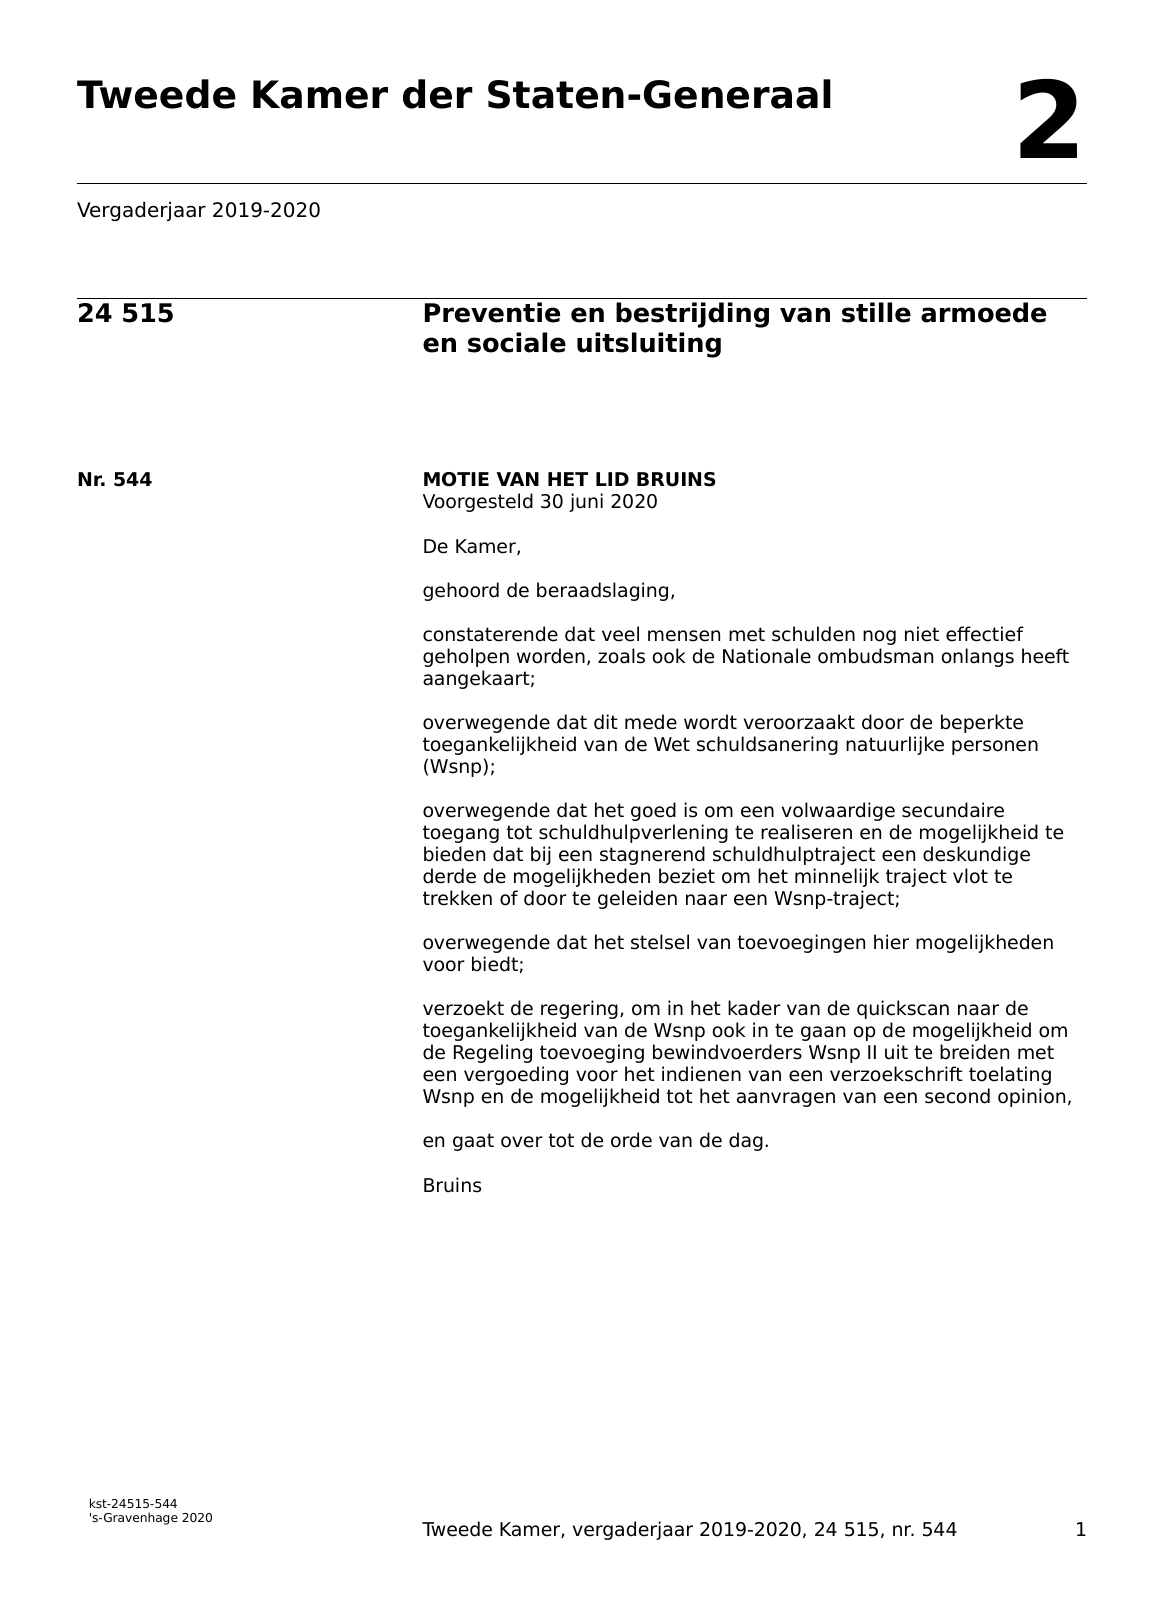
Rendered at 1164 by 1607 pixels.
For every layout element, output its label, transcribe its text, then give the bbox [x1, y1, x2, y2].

text overwegende dat het goed is om een volwaardige secundaire toegang tot schuldhulpverlening te realiseren en de mogelijkheid te bieden dat bij een stagnerend schuldhulptraject een deskundige derde de mogelijkheden beziet om het minnelijk traject vlot te trekken of door te geleiden naar een Wsnp-traject; [422, 800, 1087, 910]
text overwegende dat dit mede wordt veroorzaakt door de beperkte toegankelijkheid van de Wet schuldsanering natuurlijke personen (Wsnp); [422, 712, 1087, 778]
text Bruins [422, 1174, 1087, 1197]
table_header Tweede Kamer der Staten-Generaal [77, 59, 886, 183]
text overwegende dat het stelsel van toevoegingen hier mogelijkheden voor biedt; [422, 932, 1087, 976]
text verzoekt de regering, om in het kader van de quickscan naar de toegankelijkheid van de Wsnp ook in te gaan op de mogelijkheid om de Regeling toevoeging bewindvoerders Wsnp II uit te breiden met een vergoeding voor het indienen van een verzoekschrift toelating Wsnp en de mogelijkheid tot het aanvragen van een second opinion, [422, 998, 1087, 1108]
text kst-24515-544 [88, 1497, 323, 1511]
subtitle Nr. 544 MOTIE VAN HET LID BRUINS [77, 469, 1087, 491]
table_cell Vergaderjaar 2019-2020 [77, 184, 1087, 298]
table_header 2 [886, 59, 1087, 183]
text en gaat over tot de orde van de dag. [422, 1130, 1087, 1152]
subtitle 24 515 Preventie en bestrijding van stille armoede en sociale uitsluiting [77, 299, 1087, 358]
text 's-Gravenhage 2020 [88, 1511, 323, 1525]
text Voorgesteld 30 juni 2020 [422, 491, 1087, 513]
text De Kamer, [422, 536, 1087, 557]
text gehoord de beraadslaging, [422, 580, 1087, 602]
text constaterende dat veel mensen met schulden nog niet effectief geholpen worden, zoals ook de Nationale ombudsman onlangs heeft aangekaart; [422, 624, 1087, 690]
